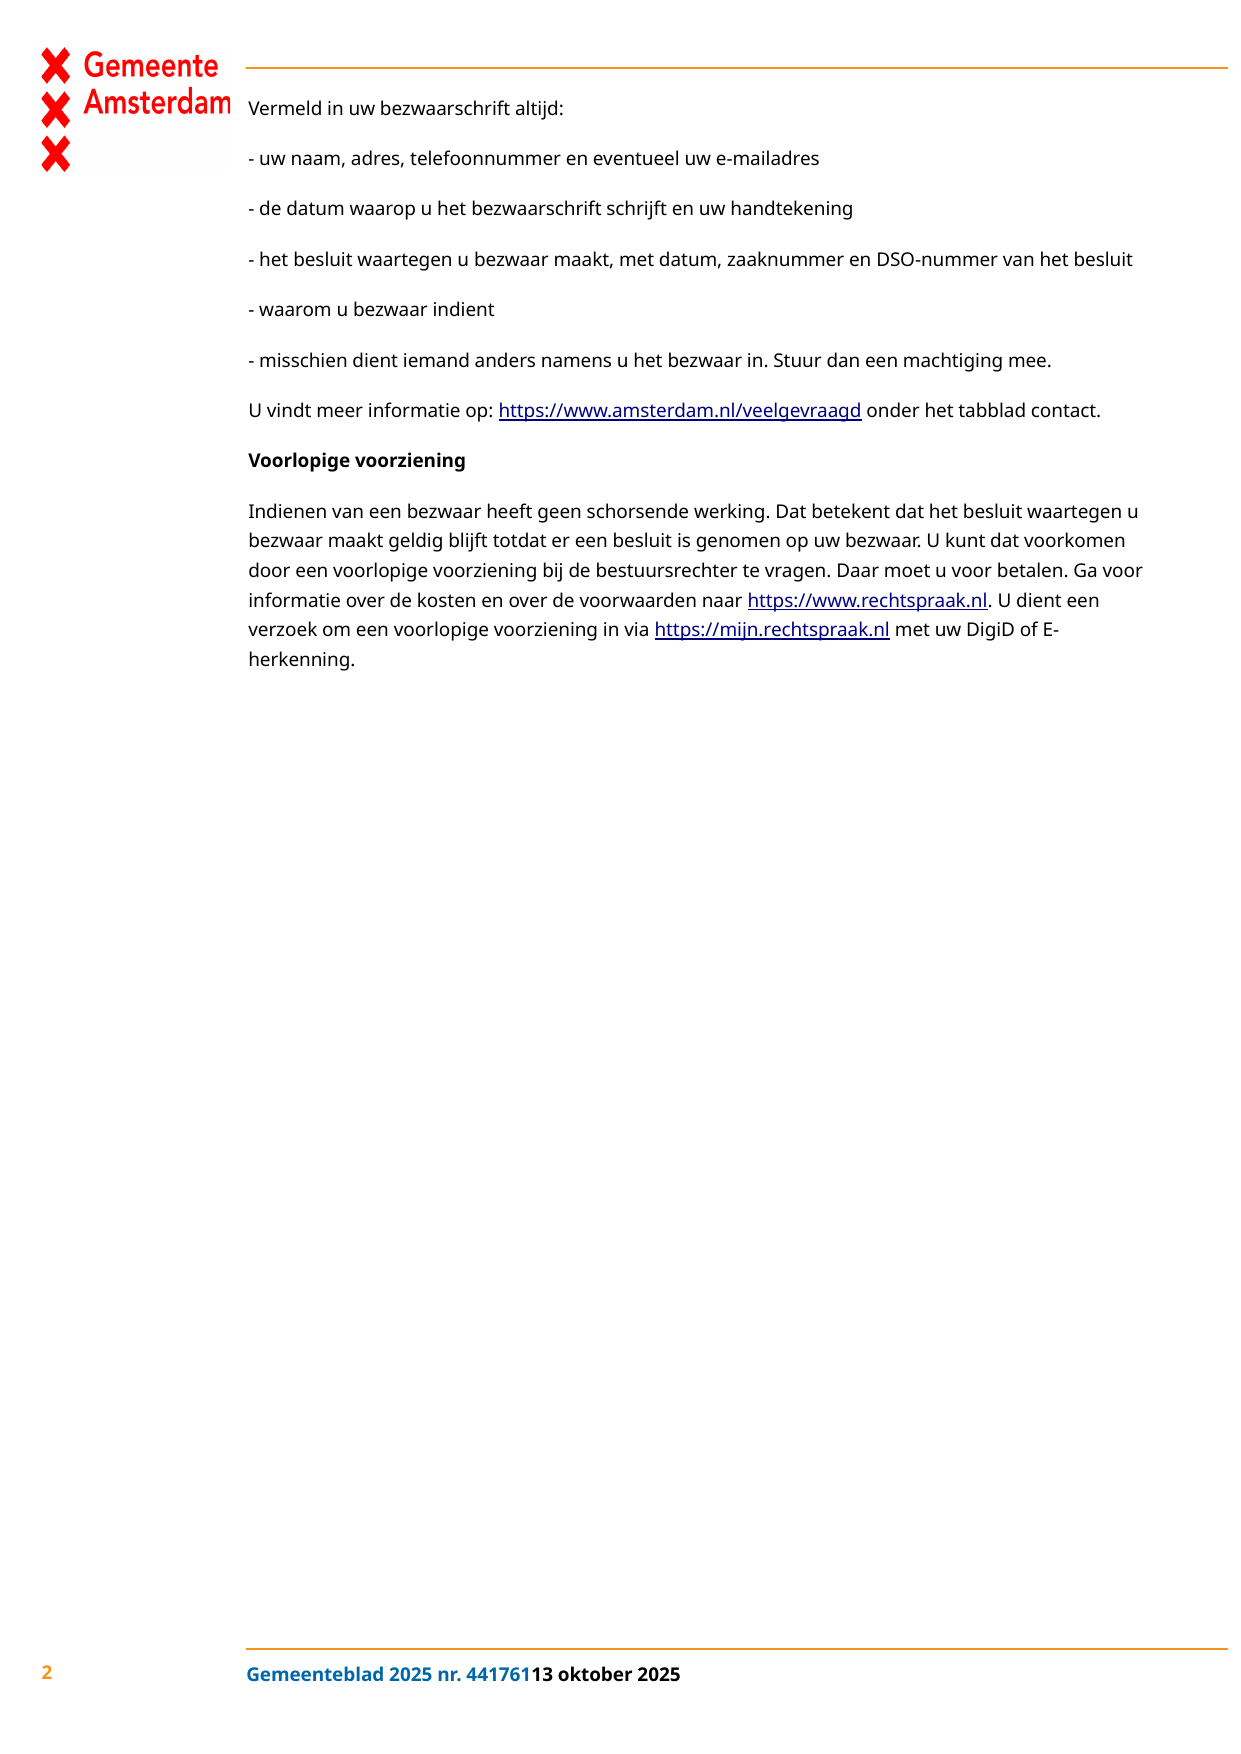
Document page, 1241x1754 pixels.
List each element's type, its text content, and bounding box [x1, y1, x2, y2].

text - waarom u bezwaar indient [248, 296, 1152, 322]
text Indienen van een bezwaar heeft geen schorsende werking. Dat betekent dat het besluit waartegen u bezwaar maakt geldig blijft totdat er een besluit is genomen op uw bezwaar. U kunt dat voorkomen door een voorlopige voorziening bij de bestuursrechter te vragen. Daar moet u voor betalen. Ga voor informatie over de kosten en over de voorwaarden naar https://www.rechtspraak.nl. U dient een verzoek om een voorlopige voorziening in via https://mijn.rechtspraak.nl met uw DigiD of E-herkenning. [248, 498, 1152, 672]
text - het besluit waartegen u bezwaar maakt, met datum, zaaknummer en DSO-nummer van het besluit [248, 246, 1152, 272]
text - de datum waarop u het bezwaarschrift schrijft en uw handtekening [248, 196, 1152, 221]
text Vermeld in uw bezwaarschrift altijd: [248, 95, 1152, 121]
text Voorlopige voorziening [248, 448, 1152, 473]
text - uw naam, adres, telefoonnummer en eventueel uw e-mailadres [248, 145, 1152, 171]
picture [41, 47, 231, 172]
text - misschien dient iemand anders namens u het bezwaar in. Stuur dan een machtiging mee. [248, 347, 1152, 373]
text U vindt meer informatie op: https://www.amsterdam.nl/veelgevraagd onder het tabblad contact. [248, 397, 1152, 423]
